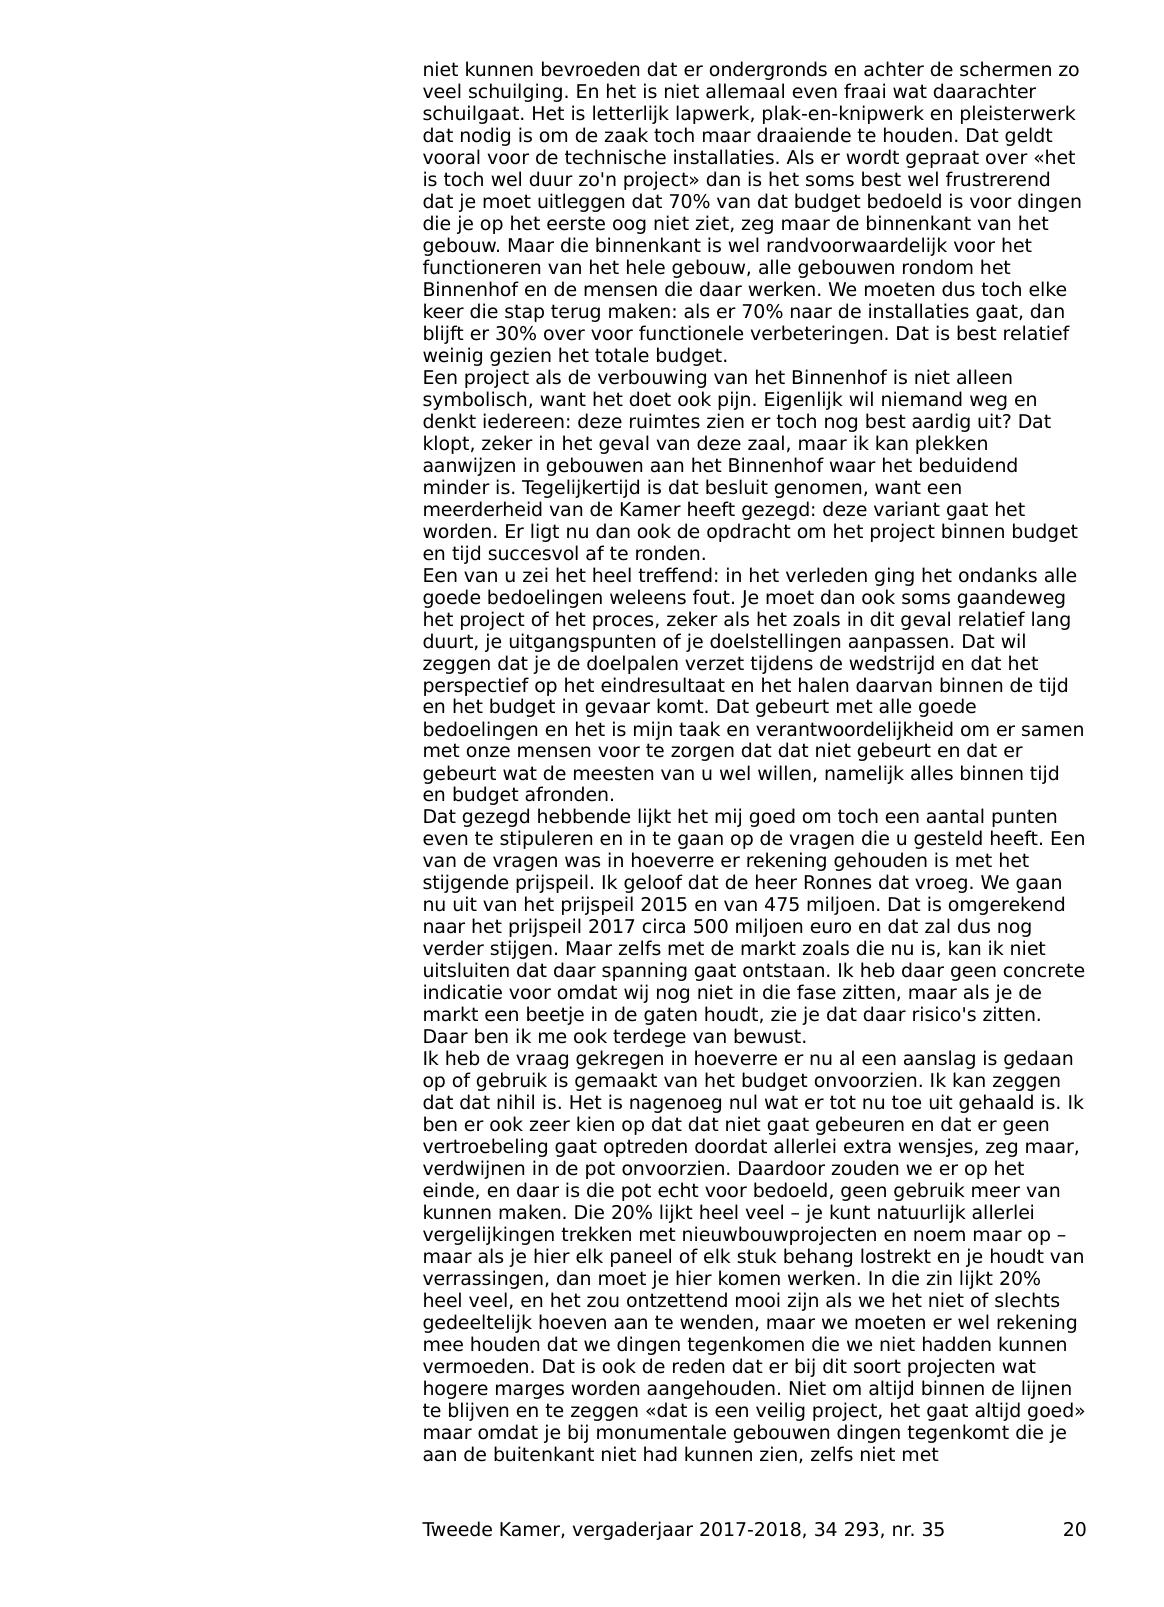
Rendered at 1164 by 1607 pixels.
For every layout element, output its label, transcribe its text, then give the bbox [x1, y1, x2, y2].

text Dat gezegd hebbende lijkt het mij goed om toch een aantal punten even te stipuleren en in te gaan op de vragen die u gesteld heeft. Een van de vragen was in hoeverre er rekening gehouden is met het stijgende prijspeil. Ik geloof dat de heer Ronnes dat vroeg. We gaan nu uit van het prijspeil 2015 en van 475 miljoen. Dat is omgerekend naar het prijspeil 2017 circa 500 miljoen euro en dat zal dus nog verder stijgen. Maar zelfs met de markt zoals die nu is, kan ik niet uitsluiten dat daar spanning gaat ontstaan. Ik heb daar geen concrete indicatie voor omdat wij nog niet in die fase zitten, maar als je de markt een beetje in de gaten houdt, zie je dat daar risico's zitten. Daar ben ik me ook terdege van bewust. [422, 806, 1087, 1048]
text Ik heb de vraag gekregen in hoeverre er nu al een aanslag is gedaan op of gebruik is gemaakt van het budget onvoorzien. Ik kan zeggen dat dat nihil is. Het is nagenoeg nul wat er tot nu toe uit gehaald is. Ik ben er ook zeer kien op dat dat niet gaat gebeuren en dat er geen vertroebeling gaat optreden doordat allerlei extra wensjes, zeg maar, verdwijnen in de pot onvoorzien. Daardoor zouden we er op het einde, en daar is die pot echt voor bedoeld, geen gebruik meer van kunnen maken. Die 20% lijkt heel veel – je kunt natuurlijk allerlei vergelijkingen trekken met nieuwbouwprojecten en noem maar op – maar als je hier elk paneel of elk stuk behang lostrekt en je houdt van verrassingen, dan moet je hier komen werken. In die zin lijkt 20% heel veel, en het zou ontzettend mooi zijn als we het niet of slechts gedeeltelijk hoeven aan te wenden, maar we moeten er wel rekening mee houden dat we dingen tegenkomen die we niet hadden kunnen vermoeden. Dat is ook de reden dat er bij dit soort projecten wat hogere marges worden aangehouden. Niet om altijd binnen de lijnen te blijven en te zeggen «dat is een veilig project, het gaat altijd goed» maar omdat je bij monumentale gebouwen dingen tegenkomt die je aan de buitenkant niet had kunnen zien, zelfs niet met [422, 1048, 1087, 1466]
text niet kunnen bevroeden dat er ondergronds en achter de schermen zo veel schuilging. En het is niet allemaal even fraai wat daarachter schuilgaat. Het is letterlijk lapwerk, plak-en-knipwerk en pleisterwerk dat nodig is om de zaak toch maar draaiende te houden. Dat geldt vooral voor de technische installaties. Als er wordt gepraat over «het is toch wel duur zo'n project» dan is het soms best wel frustrerend dat je moet uitleggen dat 70% van dat budget bedoeld is voor dingen die je op het eerste oog niet ziet, zeg maar de binnenkant van het gebouw. Maar die binnenkant is wel randvoorwaardelijk voor het functioneren van het hele gebouw, alle gebouwen rondom het Binnenhof en de mensen die daar werken. We moeten dus toch elke keer die stap terug maken: als er 70% naar de installaties gaat, dan blijft er 30% over voor functionele verbeteringen. Dat is best relatief weinig gezien het totale budget. [422, 59, 1087, 367]
text Een project als de verbouwing van het Binnenhof is niet alleen symbolisch, want het doet ook pijn. Eigenlijk wil niemand weg en denkt iedereen: deze ruimtes zien er toch nog best aardig uit? Dat klopt, zeker in het geval van deze zaal, maar ik kan plekken aanwijzen in gebouwen aan het Binnenhof waar het beduidend minder is. Tegelijkertijd is dat besluit genomen, want een meerderheid van de Kamer heeft gezegd: deze variant gaat het worden. Er ligt nu dan ook de opdracht om het project binnen budget en tijd succesvol af te ronden. [422, 367, 1087, 564]
text Een van u zei het heel treffend: in het verleden ging het ondanks alle goede bedoelingen weleens fout. Je moet dan ook soms gaandeweg het project of het proces, zeker als het zoals in dit geval relatief lang duurt, je uitgangspunten of je doelstellingen aanpassen. Dat wil zeggen dat je de doelpalen verzet tijdens de wedstrijd en dat het perspectief op het eindresultaat en het halen daarvan binnen de tijd en het budget in gevaar komt. Dat gebeurt met alle goede bedoelingen en het is mijn taak en verantwoordelijkheid om er samen met onze mensen voor te zorgen dat dat niet gebeurt en dat er gebeurt wat de meesten van u wel willen, namelijk alles binnen tijd en budget afronden. [422, 564, 1087, 806]
